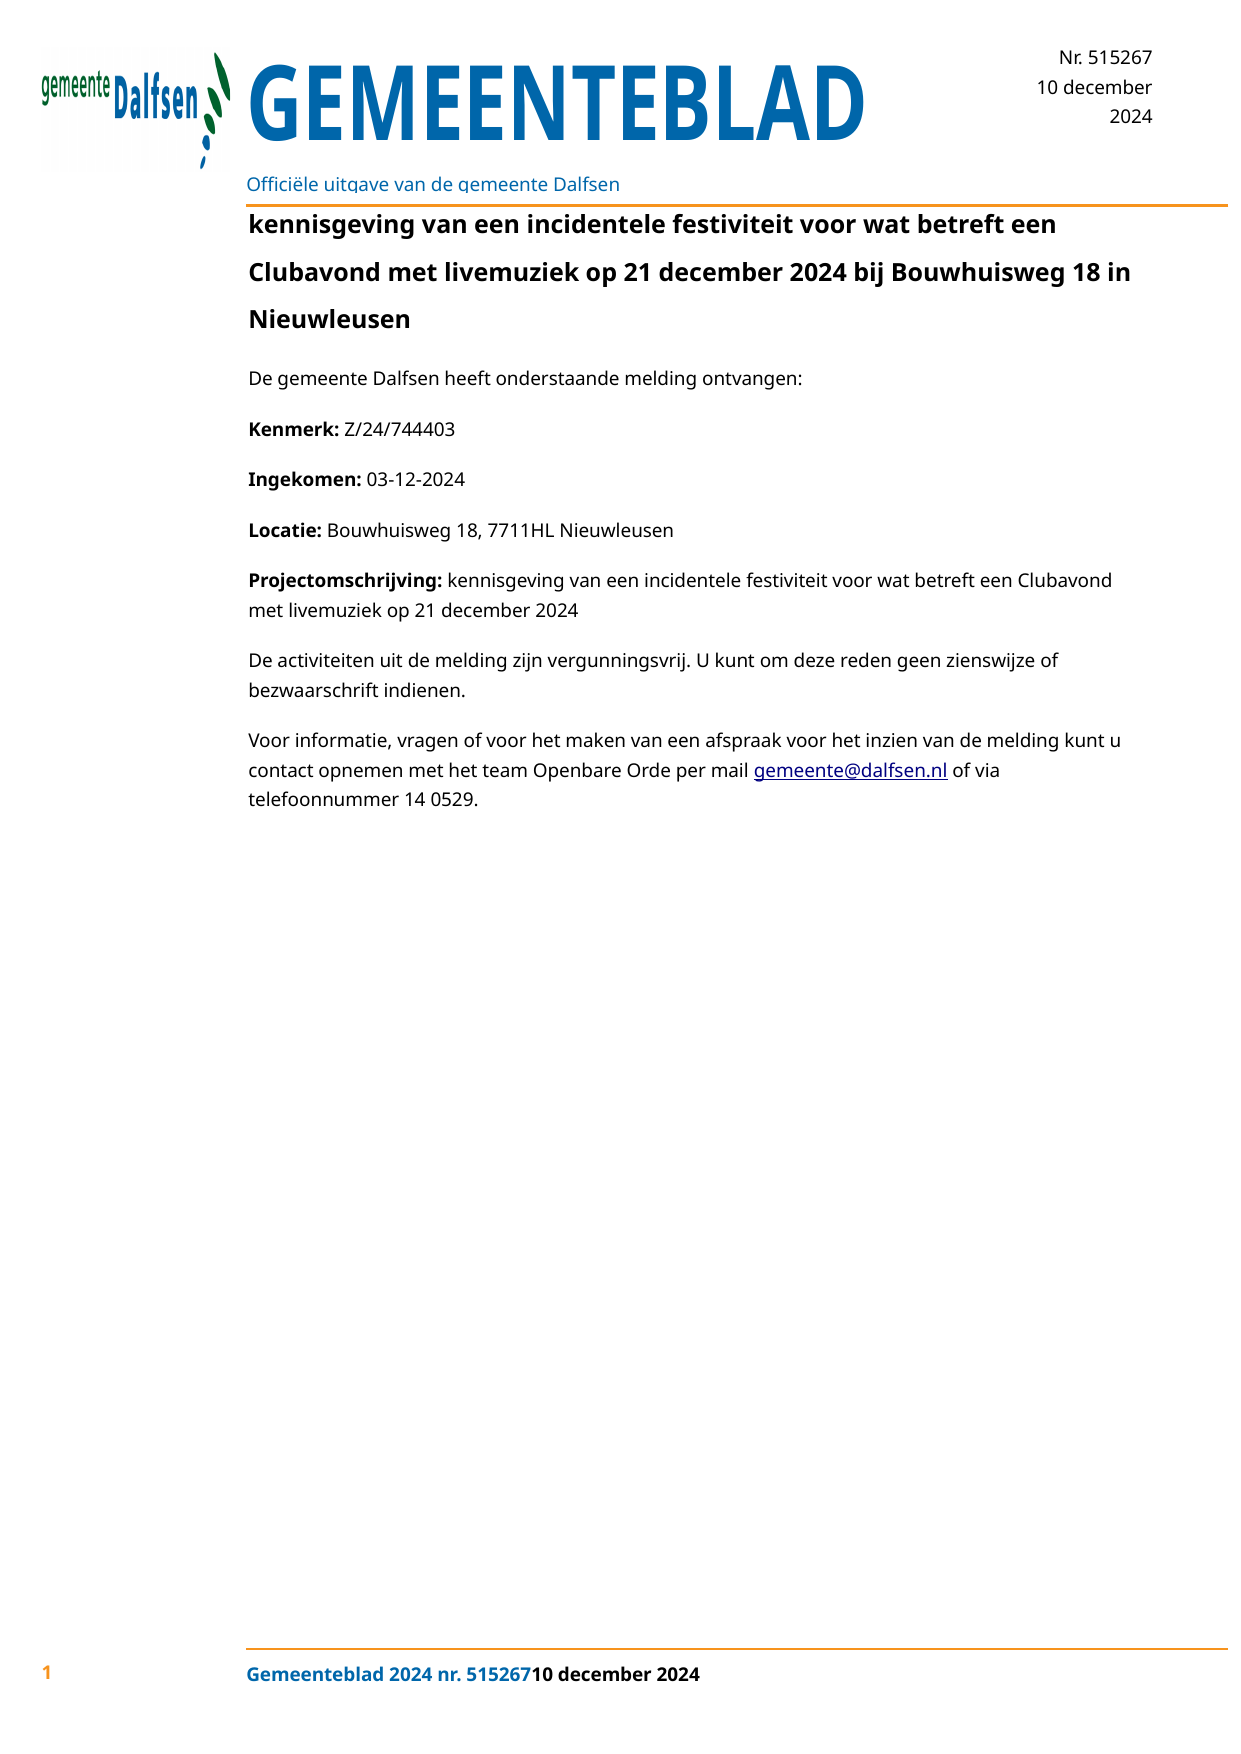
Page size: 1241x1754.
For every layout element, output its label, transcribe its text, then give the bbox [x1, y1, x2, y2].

text Ingekomen: 03-12-2024 [248, 466, 1152, 492]
text Locatie: Bouwhuisweg 18, 7711HL Nieuwleusen [248, 517, 1152, 542]
text Kenmerk: Z/24/744403 [248, 416, 1152, 442]
text Voor informatie, vragen of voor het maken van een afspraak voor het inzien van de melding kunt u contact opnemen met het team Openbare Orde per mail gemeente@dalfsen.nl of via telefoonnummer 14 0529. [248, 727, 1152, 812]
text kennisgeving van een incidentele festiviteit voor wat betreft een Clubavond met livemuziek op 21 december 2024 bij Bouwhuisweg 18 in Nieuwleusen [248, 207, 1152, 336]
picture [41, 47, 231, 172]
text De gemeente Dalfsen heeft onderstaande melding ontvangen: [248, 366, 1152, 391]
text Projectomschrijving: kennisgeving van een incidentele festiviteit voor wat betreft een Clubavond met livemuziek op 21 december 2024 [248, 567, 1152, 622]
text De activiteiten uit de melding zijn vergunningsvrij. U kunt om deze reden geen zienswijze of bezwaarschrift indienen. [248, 647, 1152, 702]
